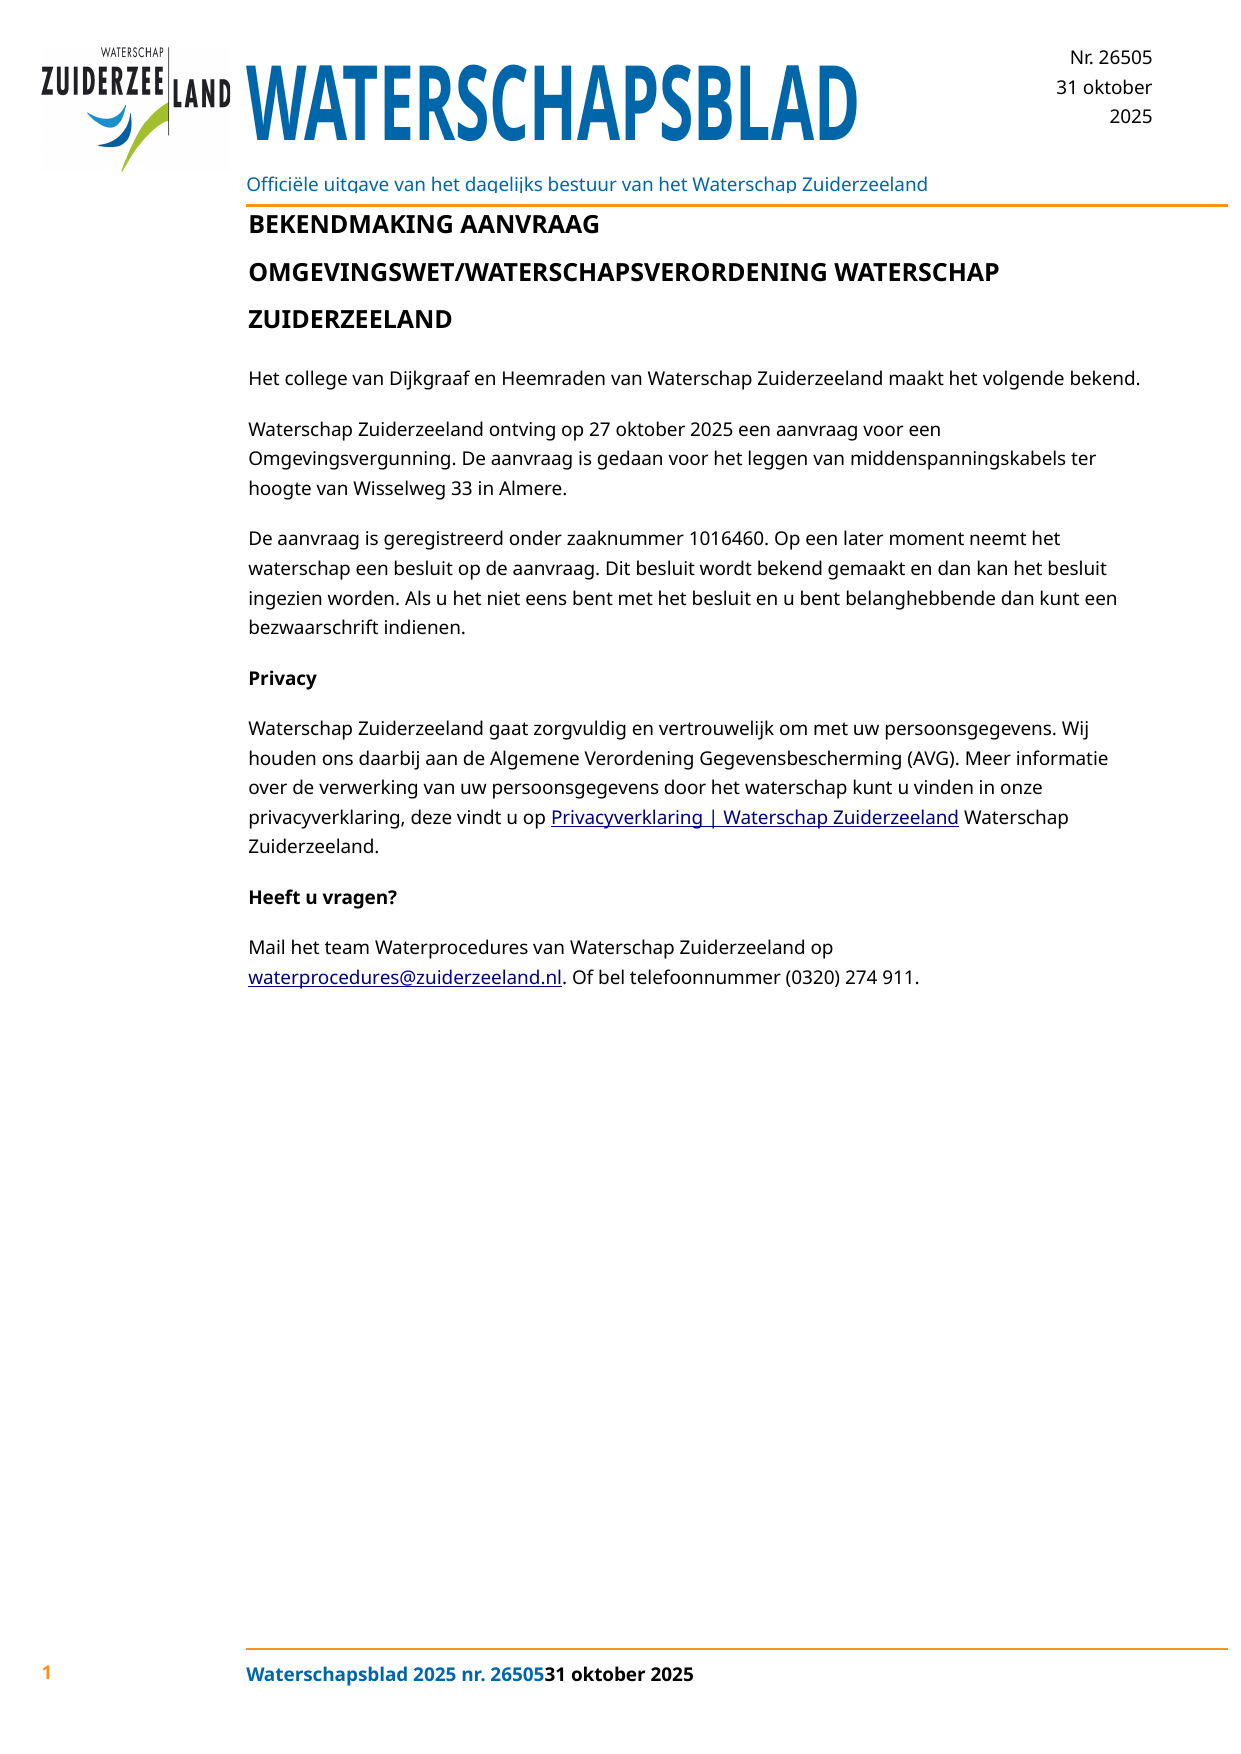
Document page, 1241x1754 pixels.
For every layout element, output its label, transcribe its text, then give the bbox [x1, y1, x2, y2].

text Privacy [248, 665, 1152, 690]
text Waterschap Zuiderzeeland gaat zorgvuldig en vertrouwelijk om met uw persoonsgegevens. Wij houden ons daarbij aan de Algemene Verordening Gegevensbescherming (AVG). Meer informatie over de verwerking van uw persoonsgegevens door het waterschap kunt u vinden in onze privacyverklaring, deze vindt u op Privacyverklaring | Waterschap Zuiderzeeland Waterschap Zuiderzeeland. [248, 715, 1152, 859]
text Heeft u vragen? [248, 884, 1152, 909]
text Waterschap Zuiderzeeland ontving op 27 oktober 2025 een aanvraag voor een Omgevingsvergunning. De aanvraag is gedaan voor het leggen van middenspanningskabels ter hoogte van Wisselweg 33 in Almere. [248, 416, 1152, 501]
picture [41, 47, 231, 172]
text BEKENDMAKING AANVRAAG OMGEVINGSWET/WATERSCHAPSVERORDENING WATERSCHAP ZUIDERZEELAND [248, 207, 1152, 336]
text De aanvraag is geregistreerd onder zaaknummer 1016460. Op een later moment neemt het waterschap een besluit op de aanvraag. Dit besluit wordt bekend gemaakt en dan kan het besluit ingezien worden. Als u het niet eens bent met het besluit en u bent belanghebbende dan kunt een bezwaarschrift indienen. [248, 526, 1152, 640]
text Het college van Dijkgraaf en Heemraden van Waterschap Zuiderzeeland maakt het volgende bekend. [248, 366, 1152, 391]
text Mail het team Waterprocedures van Waterschap Zuiderzeeland op waterprocedures@zuiderzeeland.nl. Of bel telefoonnummer (0320) 274 911. [248, 934, 1152, 989]
